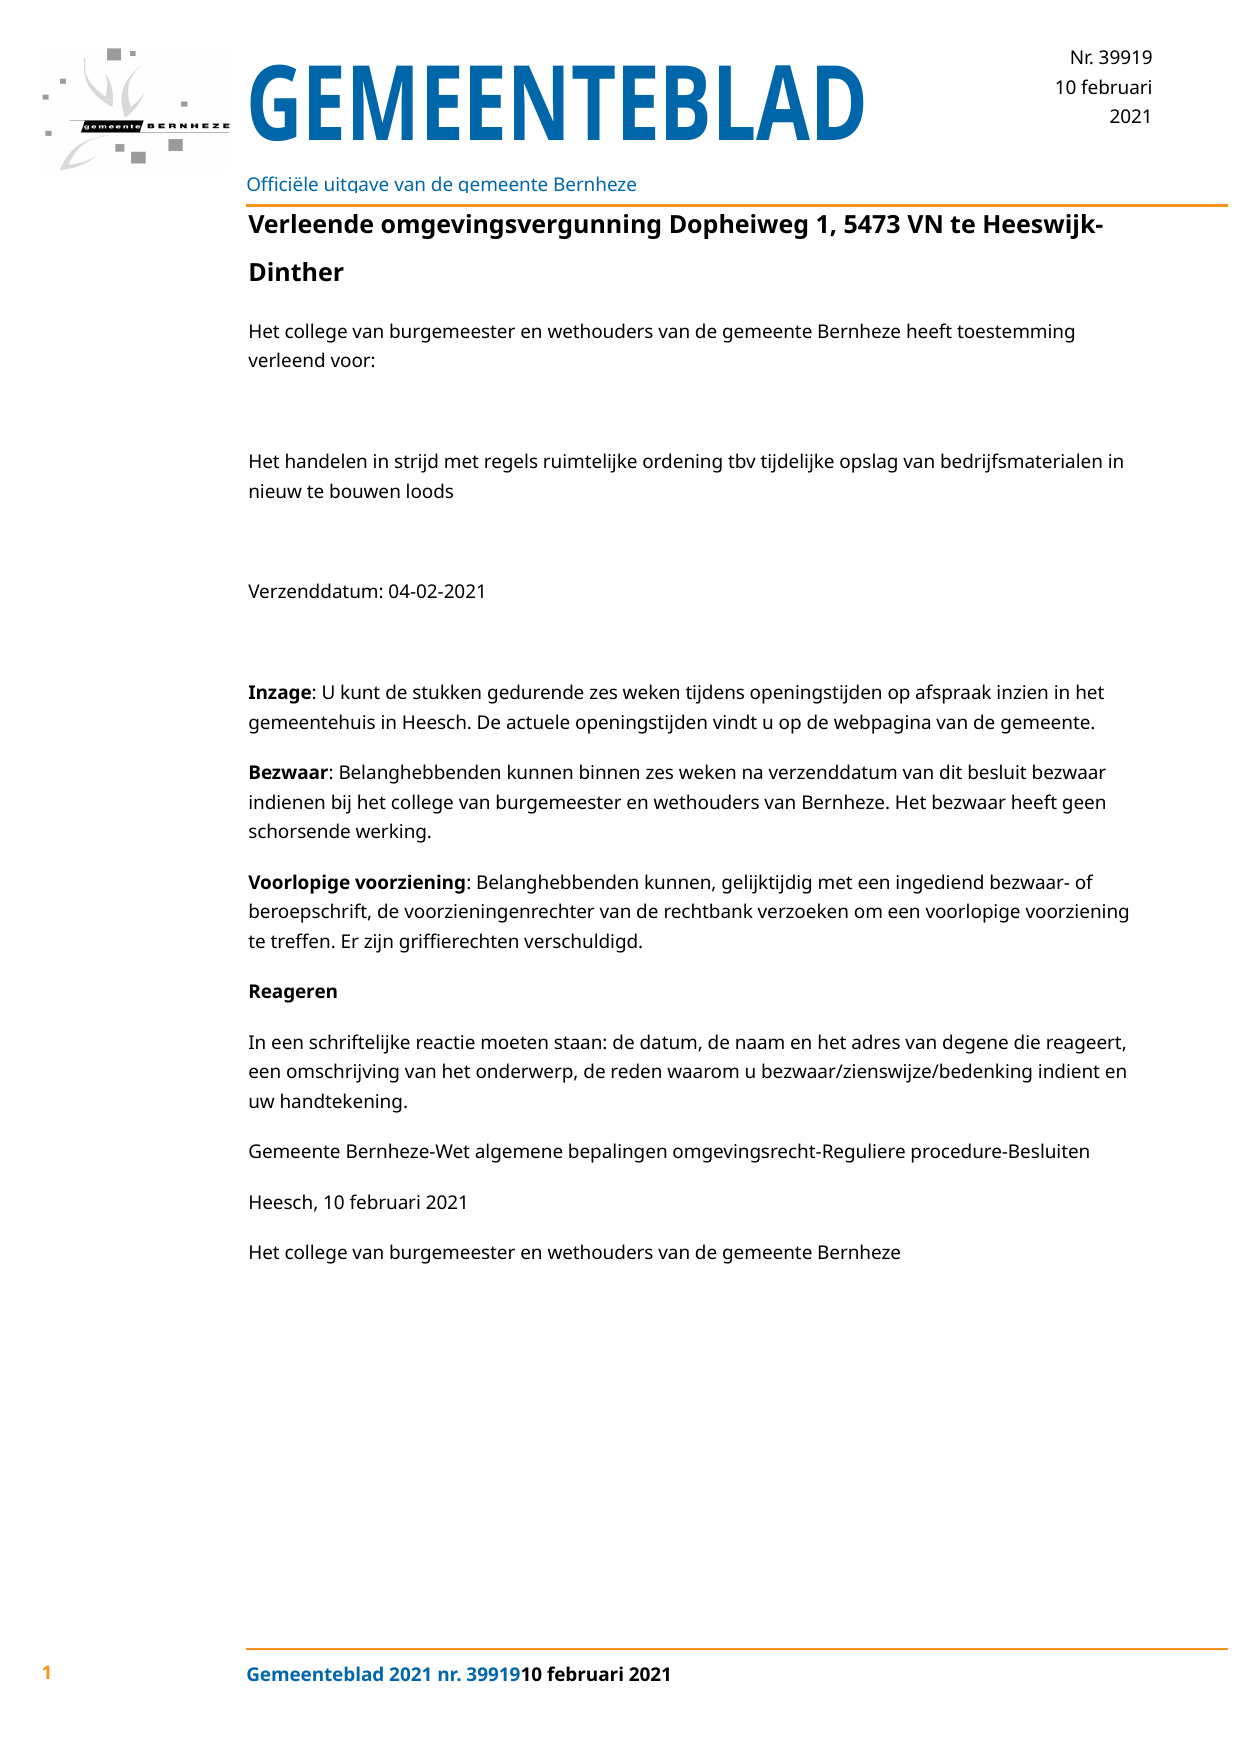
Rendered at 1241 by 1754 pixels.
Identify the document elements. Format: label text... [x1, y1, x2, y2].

text Verleende omgevingsvergunning Dopheiweg 1, 5473 VN te Heeswijk-Dinther [248, 207, 1152, 288]
text In een schriftelijke reactie moeten staan: de datum, de naam en het adres van degene die reageert, een omschrijving van het onderwerp, de reden waarom u bezwaar/zienswijze/bedenking indient en uw handtekening. [248, 1029, 1152, 1114]
picture [41, 47, 231, 172]
text Het college van burgemeester en wethouders van de gemeente Bernheze heeft toestemming verleend voor: [248, 318, 1152, 373]
text Gemeente Bernheze-Wet algemene bepalingen omgevingsrecht-Reguliere procedure-Besluiten [248, 1139, 1152, 1164]
text Heesch, 10 februari 2021 [248, 1189, 1152, 1215]
text Reageren [248, 979, 1152, 1004]
text Het college van burgemeester en wethouders van de gemeente Bernheze [248, 1239, 1152, 1265]
text Voorlopige voorziening: Belanghebbenden kunnen, gelijktijdig met een ingediend bezwaar- of beroepschrift, de voorzieningenrechter van de rechtbank verzoeken om een voorlopige voorziening te treffen. Er zijn griffierechten verschuldigd. [248, 869, 1152, 954]
text Inzage: U kunt de stukken gedurende zes weken tijdens openingstijden op afspraak inzien in het gemeentehuis in Heesch. De actuele openingstijden vindt u op de webpagina van de gemeente. [248, 679, 1152, 735]
text Het handelen in strijd met regels ruimtelijke ordening tbv tijdelijke opslag van bedrijfsmaterialen in nieuw te bouwen loods [248, 448, 1152, 504]
text Verzenddatum: 04-02-2021 [248, 579, 1152, 604]
text Bezwaar: Belanghebbenden kunnen binnen zes weken na verzenddatum van dit besluit bezwaar indienen bij het college van burgemeester en wethouders van Bernheze. Het bezwaar heeft geen schorsende werking. [248, 759, 1152, 844]
